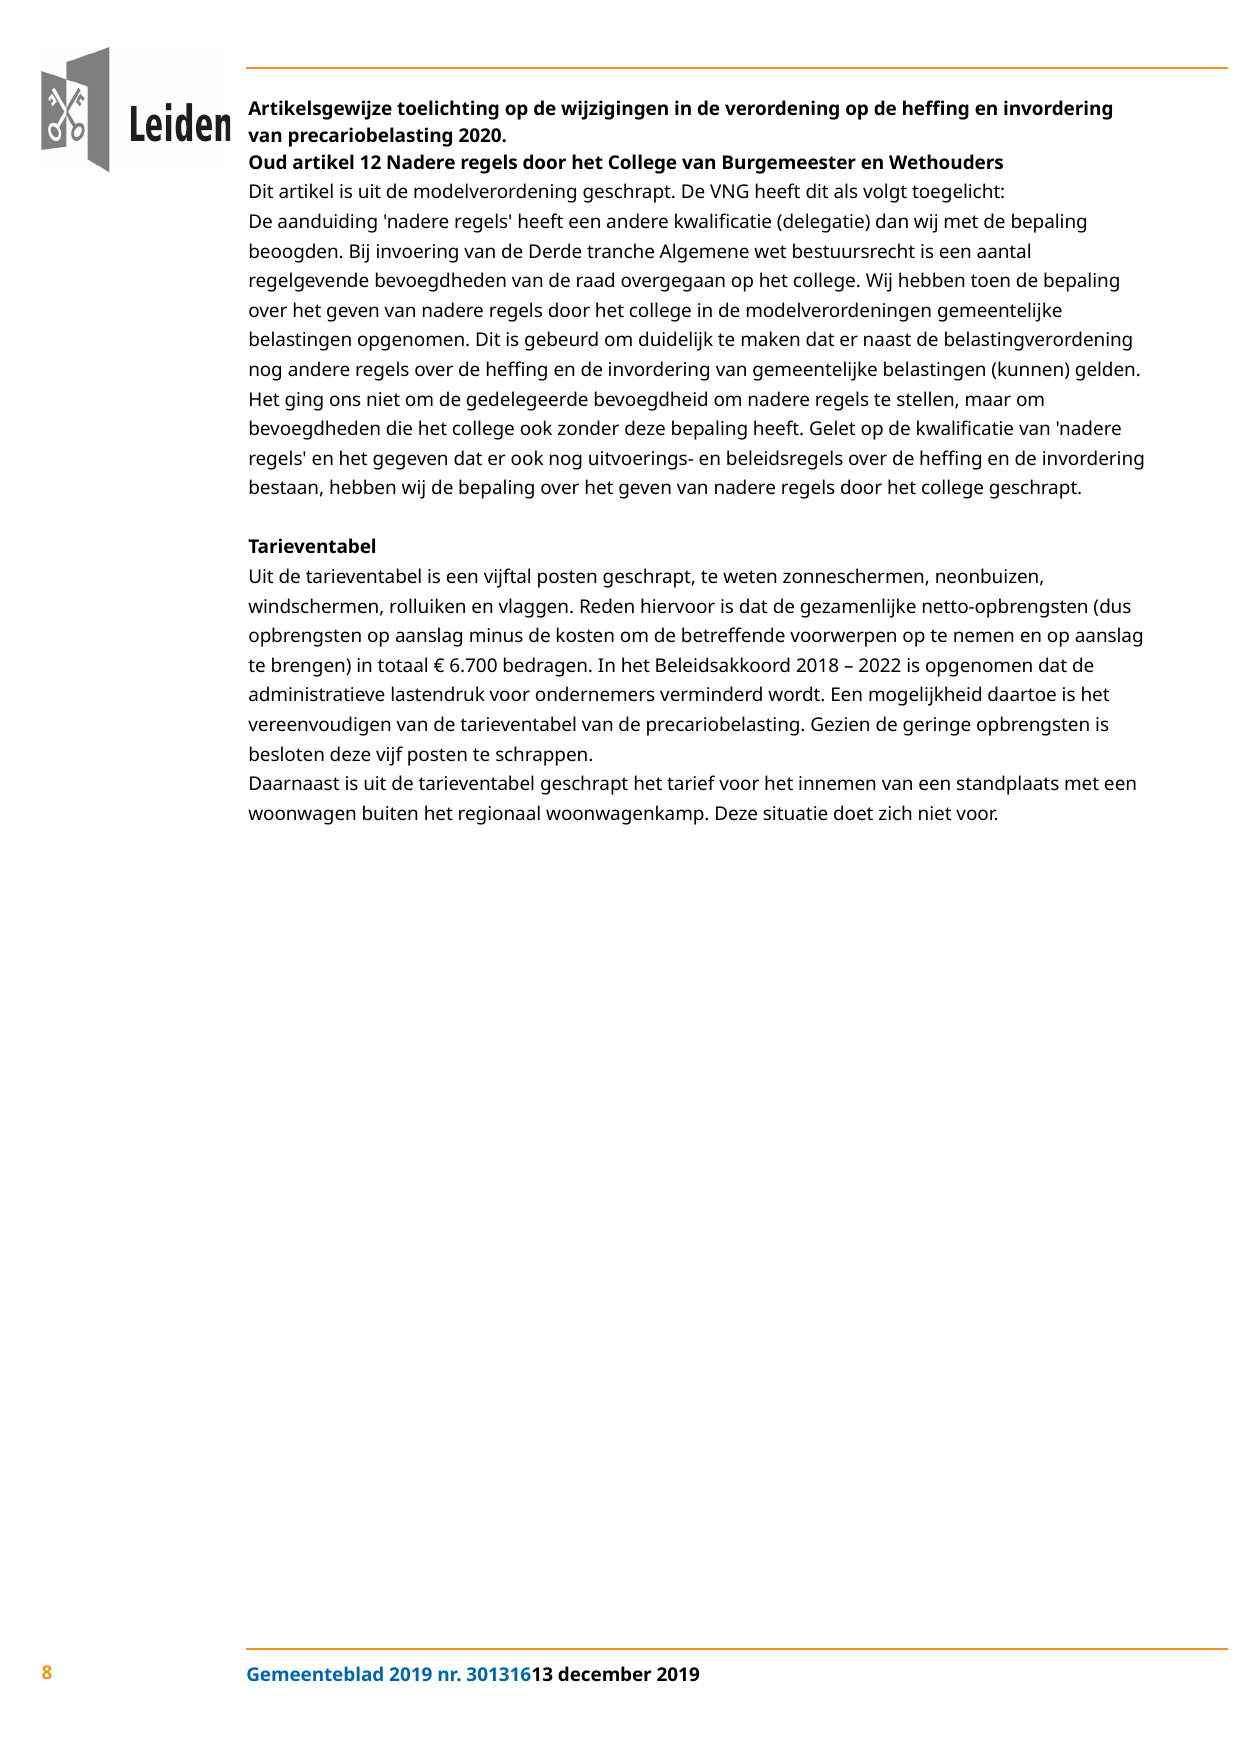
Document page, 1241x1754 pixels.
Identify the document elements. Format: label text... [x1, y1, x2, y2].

text De aanduiding 'nadere regels' heeft een andere kwalificatie (delegatie) dan wij met de bepaling beoogden. Bij invoering van de Derde tranche Algemene wet bestuursrecht is een aantal regelgevende bevoegdheden van de raad overgegaan op het college. Wij hebben toen de bepaling over het geven van nadere regels door het college in de modelverordeningen gemeentelijke belastingen opgenomen. Dit is gebeurd om duidelijk te maken dat er naast de belastingverordening nog andere regels over de heffing en de invordering van gemeentelijke belastingen (kunnen) gelden. Het ging ons niet om de gedelegeerde bevoegdheid om nadere regels te stellen, maar om bevoegdheden die het college ook zonder deze bepaling heeft. Gelet op de kwalificatie van 'nadere regels' en het gegeven dat er ook nog uitvoerings- en beleidsregels over de heffing en de invordering bestaan, hebben wij de bepaling over het geven van nadere regels door het college geschrapt. [248, 208, 1152, 500]
text Daarnaast is uit de tarieventabel geschrapt het tarief voor het innemen van een standplaats met een woonwagen buiten het regionaal woonwagenkamp. Deze situatie doet zich niet voor. [248, 770, 1152, 826]
text Artikelsgewijze toelichting op de wijzigingen in de verordening op de heffing en invordering van precariobelasting 2020. [248, 95, 1152, 149]
text Uit de tarieventabel is een vijftal posten geschrapt, te weten zonneschermen, neonbuizen, windschermen, rolluiken en vlaggen. Reden hiervoor is dat de gezamenlijke netto-opbrengsten (dus opbrengsten op aanslag minus de kosten om de betreffende voorwerpen op te nemen en op aanslag te brengen) in totaal € 6.700 bedragen. In het Beleidsakkoord 2018 – 2022 is opgenomen dat de administratieve lastendruk voor ondernemers verminderd wordt. Een mogelijkheid daartoe is het vereenvoudigen van de tarieventabel van de precariobelasting. Gezien de geringe opbrengsten is besloten deze vijf posten te schrappen. [248, 563, 1152, 766]
text Oud artikel 12 Nadere regels door het College van Burgemeester en Wethouders [248, 149, 1152, 175]
picture [41, 47, 231, 172]
text Dit artikel is uit de modelverordening geschrapt. De VNG heeft dit als volgt toegelicht: [248, 179, 1152, 204]
text Tarieventabel [248, 534, 1152, 559]
